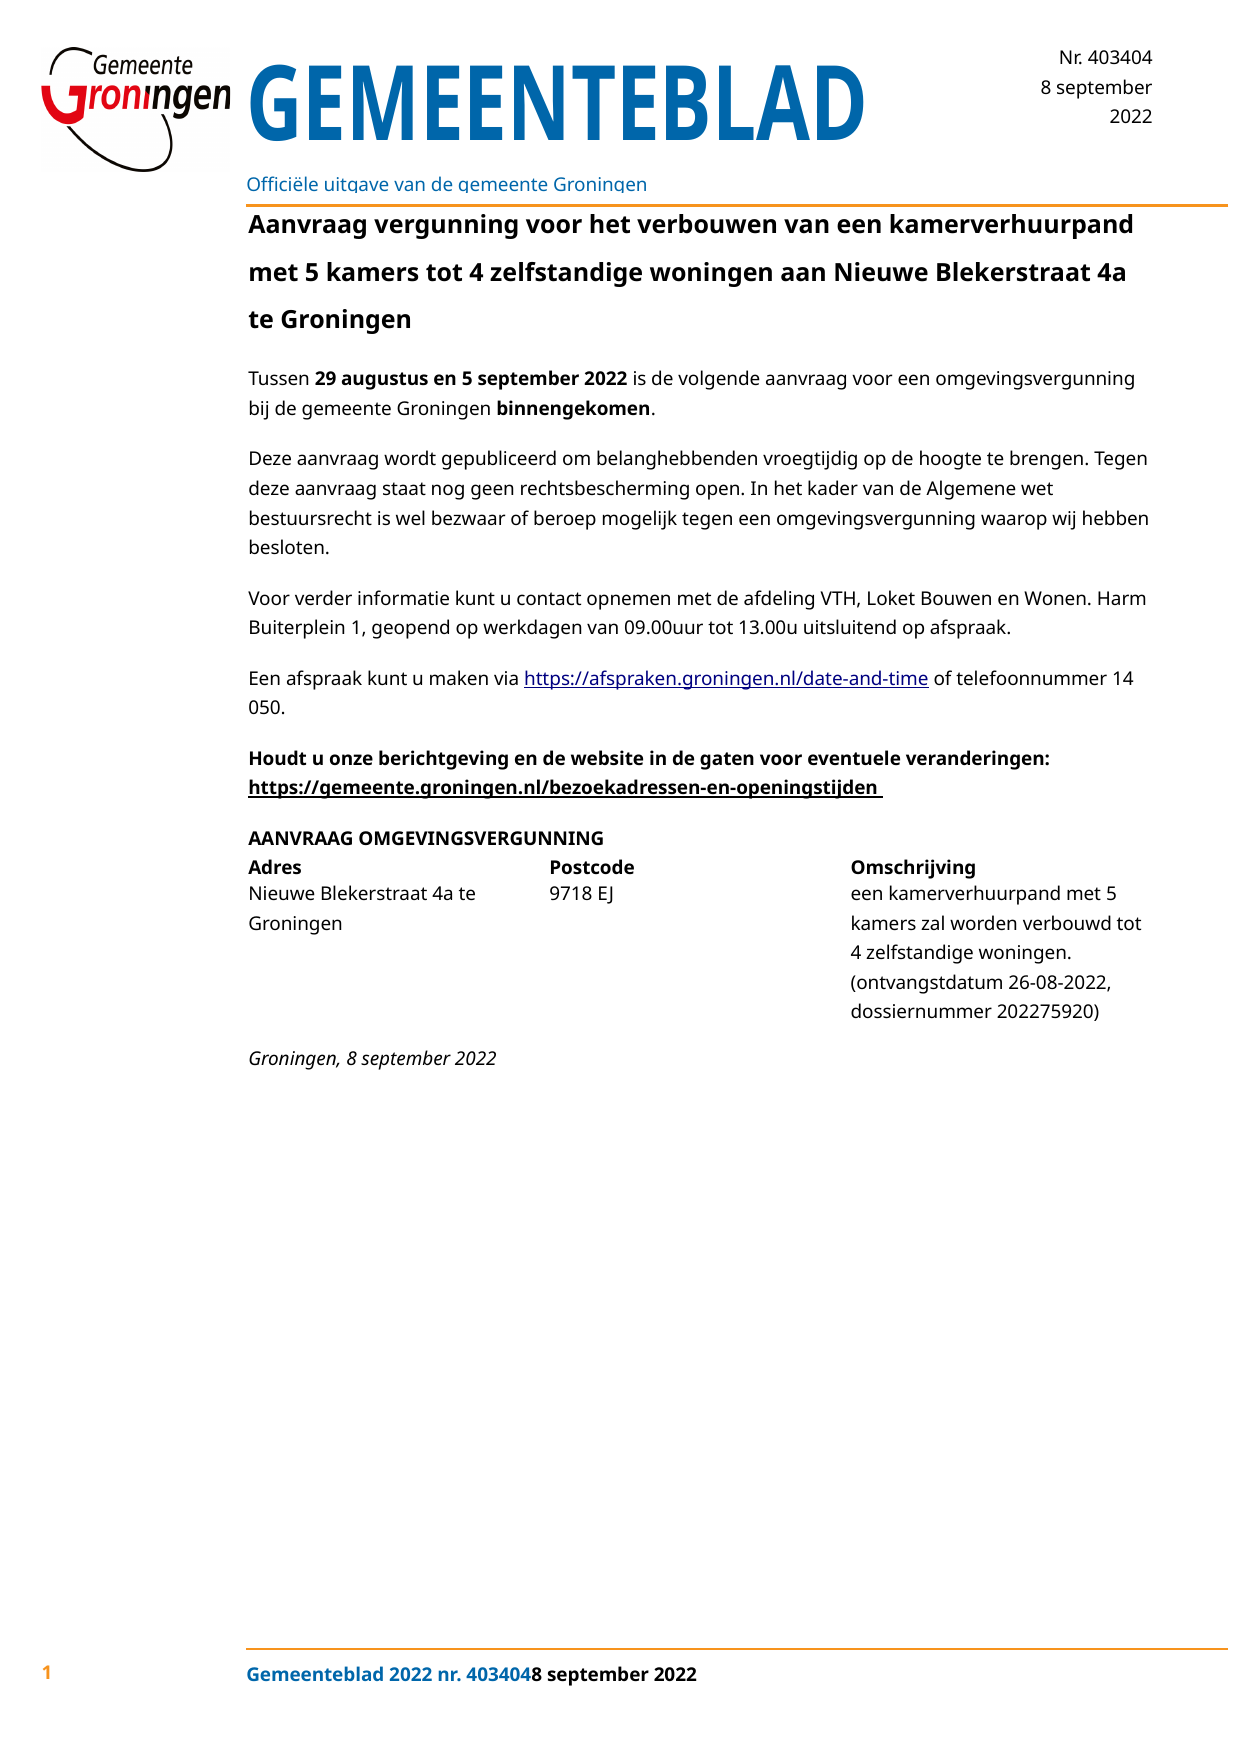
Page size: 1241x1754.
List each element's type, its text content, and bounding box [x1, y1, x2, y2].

text Tussen 29 augustus en 5 september 2022 is de volgende aanvraag voor een omgevingsvergunning bij de gemeente Groningen binnengekomen. [248, 366, 1152, 421]
text Aanvraag vergunning voor het verbouwen van een kamerverhuurpand met 5 kamers tot 4 zelfstandige woningen aan Nieuwe Blekerstraat 4a te Groningen [248, 207, 1152, 336]
picture [41, 47, 231, 172]
text Voor verder informatie kunt u contact opnemen met de afdeling VTH, Loket Bouwen en Wonen. Harm Buiterplein 1, geopend op werkdagen van 09.00uur tot 13.00u uitsluitend op afspraak. [248, 585, 1152, 640]
text Houdt u onze berichtgeving en de website in de gaten voor eventuele veranderingen: https://gemeente.groningen.nl/bezoekadressen-en-openingstijden [248, 745, 1152, 800]
table_header Omschrijving [850, 854, 1152, 880]
table_cell 9718 EJ [549, 880, 850, 1024]
text AANVRAAG OMGEVINGSVERGUNNING [248, 825, 1152, 850]
table_cell Nieuwe Blekerstraat 4a te Groningen [248, 880, 549, 1024]
text Een afspraak kunt u maken via https://afspraken.groningen.nl/date-and-time of telefoonnummer 14 050. [248, 665, 1152, 720]
text Deze aanvraag wordt gepubliceerd om belanghebbenden vroegtijdig op de hoogte te brengen. Tegen deze aanvraag staat nog geen rechtsbescherming open. In het kader van de Algemene wet bestuursrecht is wel bezwaar of beroep mogelijk tegen een omgevingsvergunning waarop wij hebben besloten. [248, 446, 1152, 560]
table_header Adres [248, 854, 549, 880]
table_header Postcode [549, 854, 850, 880]
table_cell een kamerverhuurpand met 5 kamers zal worden verbouwd tot 4 zelfstandige woningen. (ontvangstdatum 26-08-2022, dossiernummer 202275920) [850, 880, 1152, 1024]
text Groningen, 8 september 2022 [248, 1046, 1152, 1071]
